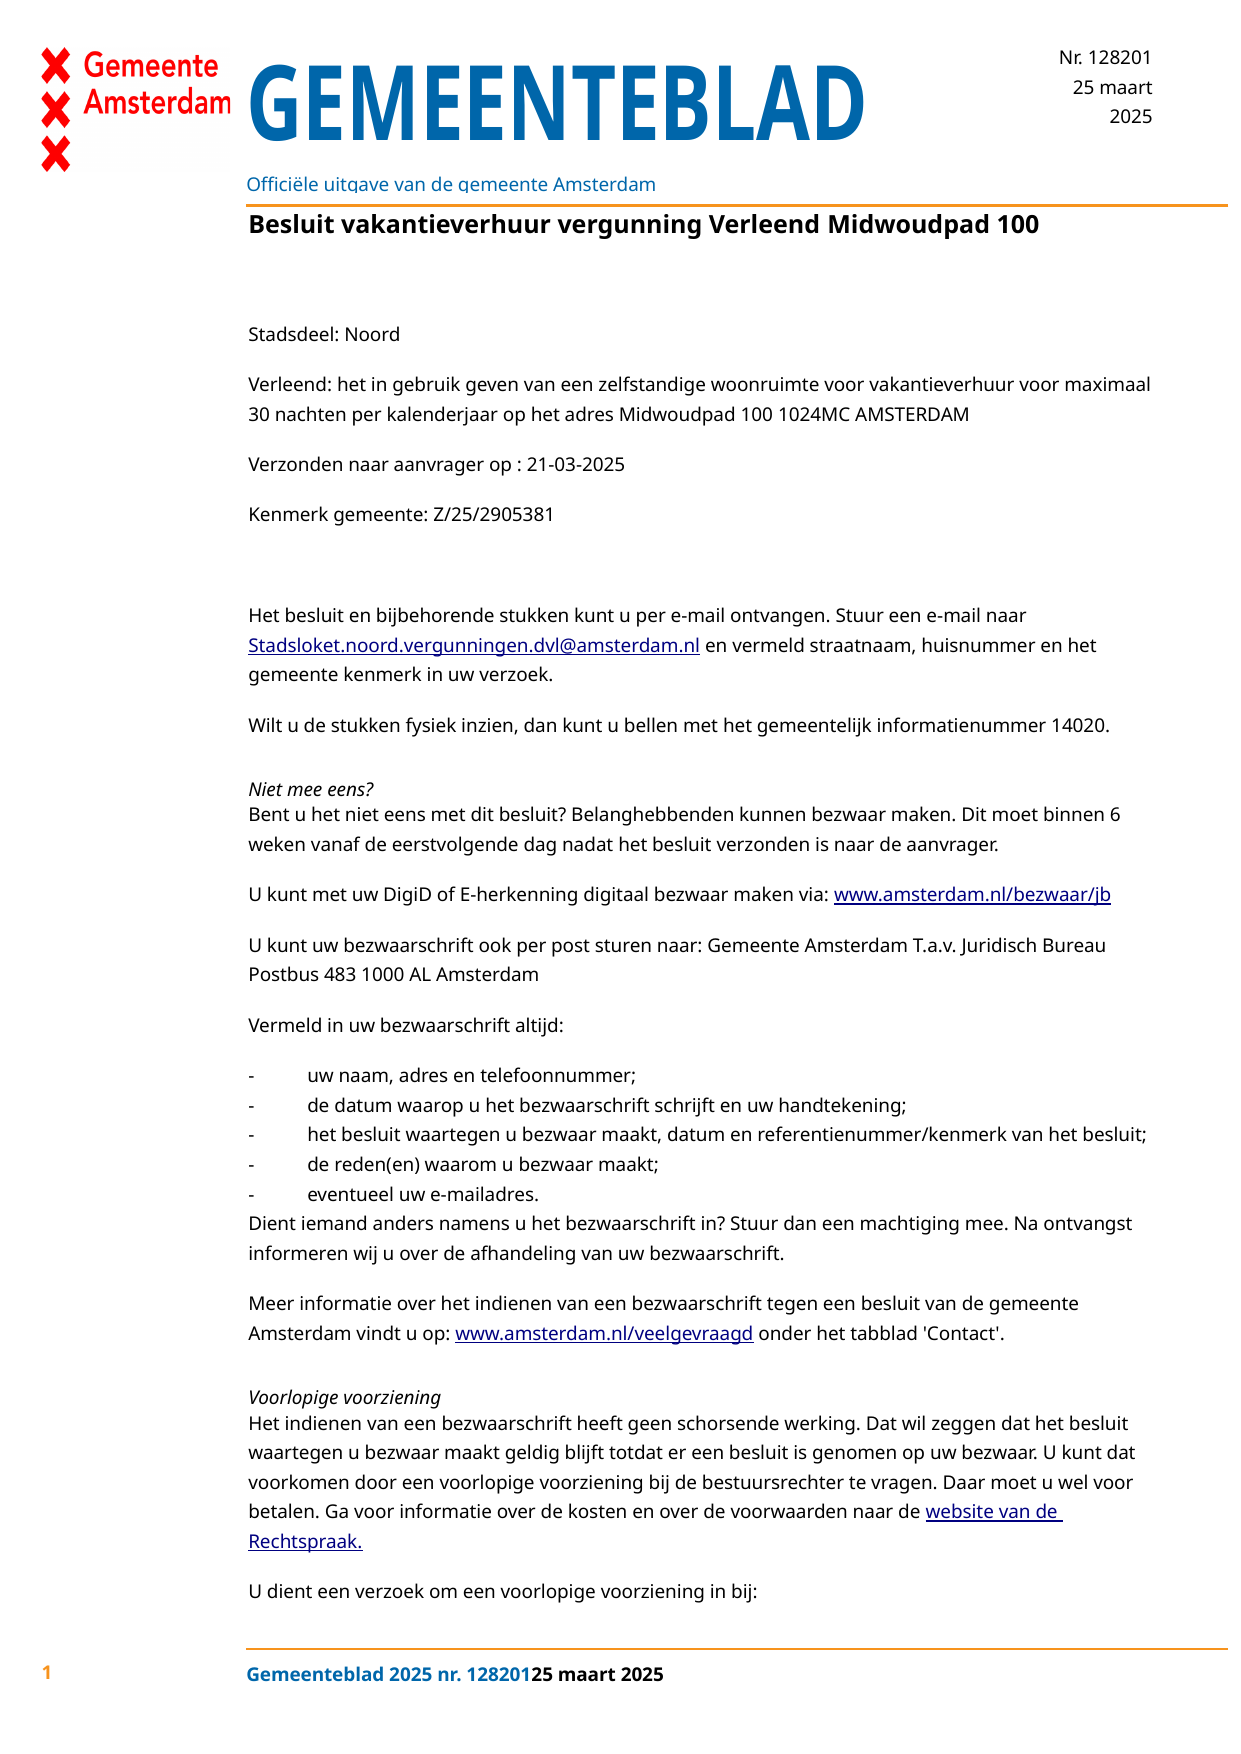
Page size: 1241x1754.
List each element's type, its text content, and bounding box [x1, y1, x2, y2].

list eventueel uw e-mailadres. [248, 1181, 1152, 1207]
list de reden(en) waarom u bezwaar maakt; [248, 1151, 1152, 1177]
list uw naam, adres en telefoonnummer; [248, 1062, 1152, 1088]
text Besluit vakantieverhuur vergunning Verleend Midwoudpad 100 [248, 207, 1152, 241]
text Het indienen van een bezwaarschrift heeft geen schorsende werking. Dat wil zeggen dat het besluit waartegen u bezwaar maakt geldig blijft totdat er een besluit is genomen op uw bezwaar. U kunt dat voorkomen door een voorlopige voorziening bij de bestuursrechter te vragen. Daar moet u wel voor betalen. Ga voor informatie over de kosten en over de voorwaarden naar de website van de Rechtspraak. [248, 1410, 1152, 1554]
list het besluit waartegen u bezwaar maakt, datum en referentienummer/kenmerk van het besluit; [248, 1122, 1152, 1147]
text Kenmerk gemeente: Z/25/2905381 [248, 502, 1152, 527]
list de datum waarop u het bezwaarschrift schrijft en uw handtekening; [248, 1092, 1152, 1118]
text Het besluit en bijbehorende stukken kunt u per e-mail ontvangen. Stuur een e-mail naar Stadsloket.noord.vergunningen.dvl@amsterdam.nl en vermeld straatnaam, huisnummer en het gemeente kenmerk in uw verzoek. [248, 602, 1152, 687]
text U kunt uw bezwaarschrift ook per post sturen naar: Gemeente Amsterdam T.a.v. Juridisch Bureau Postbus 483 1000 AL Amsterdam [248, 932, 1152, 987]
text Meer informatie over het indienen van een bezwaarschrift tegen een besluit van de gemeente Amsterdam vindt u op: www.amsterdam.nl/veelgevraagd onder het tabblad 'Contact'. [248, 1290, 1152, 1346]
text Stadsdeel: Noord [248, 321, 1152, 346]
text Verzonden naar aanvrager op : 21-03-2025 [248, 451, 1152, 477]
picture [41, 47, 231, 172]
text U dient een verzoek om een voorlopige voorziening in bij: [248, 1578, 1152, 1604]
text Dient iemand anders namens u het bezwaarschrift in? Stuur dan een machtiging mee. Na ontvangst informeren wij u over de afhandeling van uw bezwaarschrift. [248, 1210, 1152, 1266]
text Verleend: het in gebruik geven van een zelfstandige woonruimte voor vakantieverhuur voor maximaal 30 nachten per kalenderjaar op het adres Midwoudpad 100 1024MC AMSTERDAM [248, 371, 1152, 426]
text Bent u het niet eens met dit besluit? Belanghebbenden kunnen bezwaar maken. Dit moet binnen 6 weken vanaf de eerstvolgende dag nadat het besluit verzonden is naar de aanvrager. [248, 802, 1152, 857]
text Vermeld in uw bezwaarschrift altijd: [248, 1012, 1152, 1038]
text Niet mee eens? [248, 776, 1152, 802]
text Wilt u de stukken fysiek inzien, dan kunt u bellen met het gemeentelijk informatienummer 14020. [248, 712, 1152, 738]
text Voorlopige voorziening [248, 1384, 1152, 1410]
text U kunt met uw DigiD of E-herkenning digitaal bezwaar maken via: www.amsterdam.nl/bezwaar/jb [248, 882, 1152, 907]
